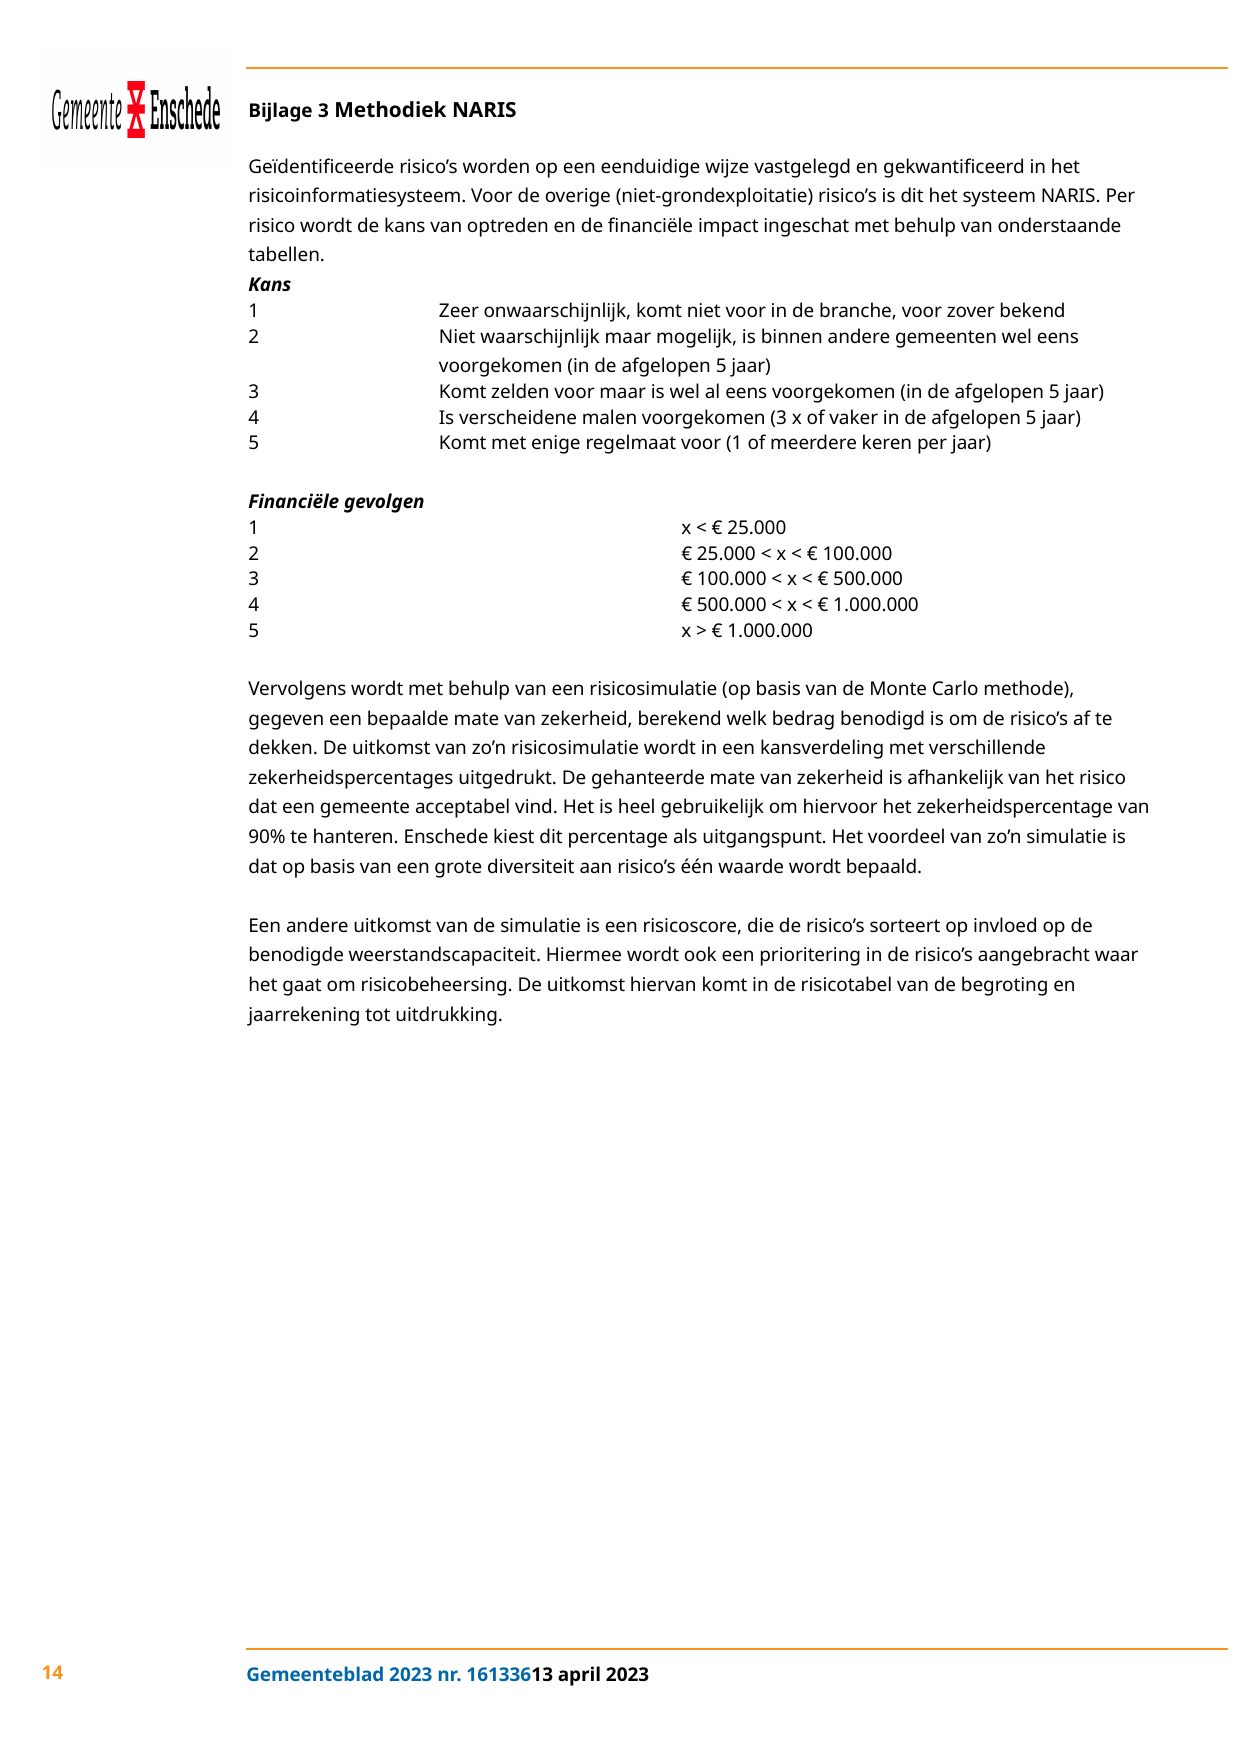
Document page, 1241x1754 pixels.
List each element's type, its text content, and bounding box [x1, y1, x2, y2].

table_cell Niet waarschijnlijk maar mogelijk, is binnen andere gemeenten wel eens voorgekomen (in de afgelopen 5 jaar) [439, 323, 1152, 378]
text Bijlage 3 Methodiek NARIS [248, 95, 1152, 123]
table_cell € 100.000 < x < € 500.000 [681, 565, 1152, 591]
table_cell 4 [248, 404, 439, 429]
table_cell 5 [248, 430, 439, 455]
table_header Kans [248, 271, 1152, 297]
table_header Financiële gevolgen [248, 488, 1152, 514]
table_cell Komt zelden voor maar is wel al eens voorgekomen (in de afgelopen 5 jaar) [439, 378, 1152, 404]
text Geïdentificeerde risico’s worden op een eenduidige wijze vastgelegd en gekwantificeerd in het risicoinformatiesysteem. Voor de overige (niet-grondexploitatie) risico’s is dit het systeem NARIS. Per risico wordt de kans van optreden en de financiële impact ingeschat met behulp van onderstaande tabellen. [248, 153, 1152, 267]
table_cell € 500.000 < x < € 1.000.000 [681, 591, 1152, 617]
table_cell 2 [248, 540, 681, 565]
table_cell 1 [248, 297, 439, 323]
table_cell 3 [248, 378, 439, 404]
table_cell 1 [248, 514, 681, 540]
text Een andere uitkomst van de simulatie is een risicoscore, die de risico’s sorteert op invloed op de benodigde weerstandscapaciteit. Hiermee wordt ook een prioritering in de risico’s aangebracht waar het gaat om risicobeheersing. De uitkomst hiervan komt in de risicotabel van de begroting en jaarrekening tot uitdrukking. [248, 912, 1152, 1027]
text Vervolgens wordt met behulp van een risicosimulatie (op basis van de Monte Carlo methode), gegeven een bepaalde mate van zekerheid, berekend welk bedrag benodigd is om de risico’s af te dekken. De uitkomst van zo’n risicosimulatie wordt in een kansverdeling met verschillende zekerheidspercentages uitgedrukt. De gehanteerde mate van zekerheid is afhankelijk van het risico dat een gemeente acceptabel vind. Het is heel gebruikelijk om hiervoor het zekerheidspercentage van 90% te hanteren. Enschede kiest dit percentage als uitgangspunt. Het voordeel van zo’n simulatie is dat op basis van een grote diversiteit aan risico’s één waarde wordt bepaald. [248, 675, 1152, 879]
table_cell 4 [248, 591, 681, 617]
table_cell € 25.000 < x < € 100.000 [681, 540, 1152, 565]
table_cell x > € 1.000.000 [681, 617, 1152, 643]
table_cell 3 [248, 565, 681, 591]
table_cell 2 [248, 323, 439, 378]
table_cell Is verscheidene malen voorgekomen (3 x of vaker in de afgelopen 5 jaar) [439, 404, 1152, 429]
table_cell Zeer onwaarschijnlijk, komt niet voor in de branche, voor zover bekend [439, 297, 1152, 323]
table_cell x < € 25.000 [681, 514, 1152, 540]
picture [41, 47, 231, 172]
table_cell Komt met enige regelmaat voor (1 of meerdere keren per jaar) [439, 430, 1152, 455]
table_cell 5 [248, 617, 681, 643]
